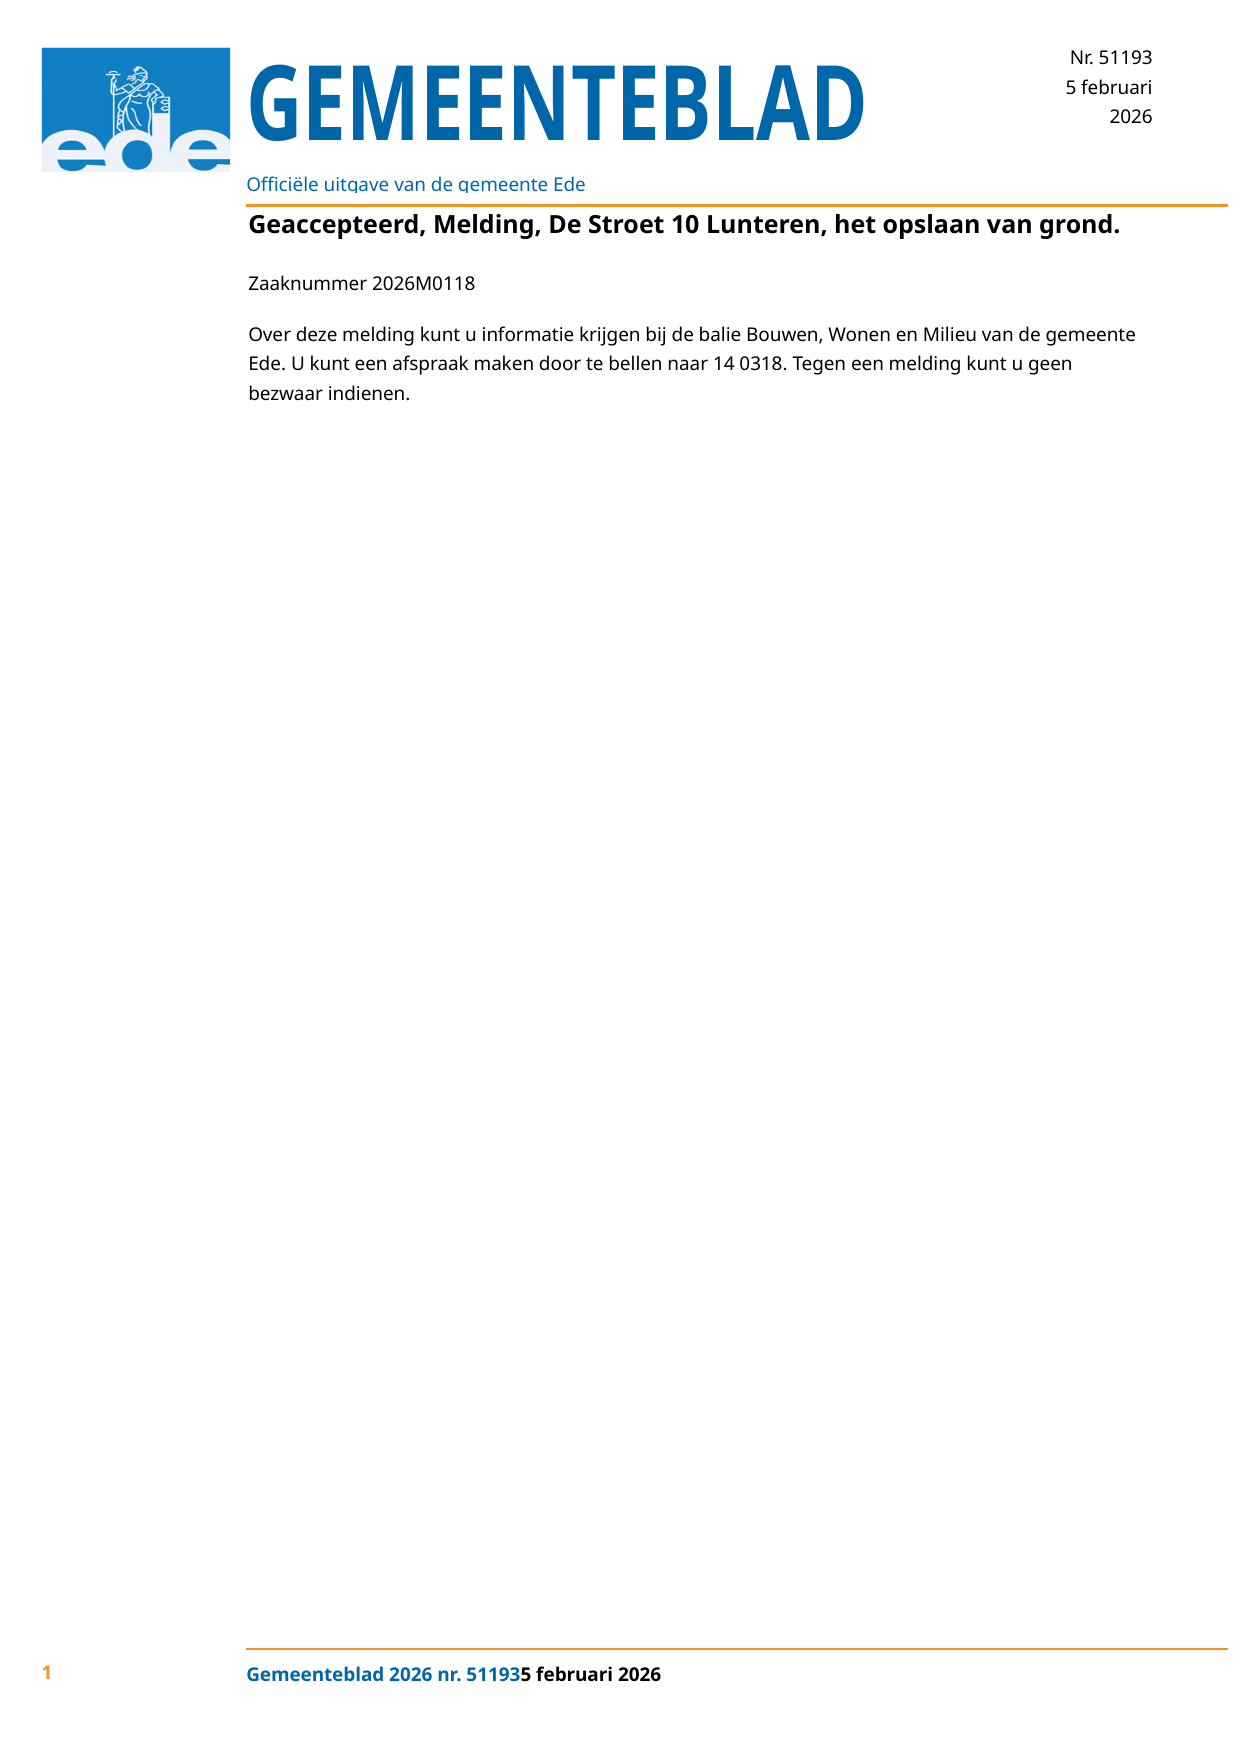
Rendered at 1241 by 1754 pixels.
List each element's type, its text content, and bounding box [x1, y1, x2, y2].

picture [41, 47, 231, 172]
text Over deze melding kunt u informatie krijgen bij de balie Bouwen, Wonen en Milieu van de gemeente Ede. U kunt een afspraak maken door te bellen naar 14 0318. Tegen een melding kunt u geen bezwaar indienen. [248, 321, 1152, 406]
text Zaaknummer 2026M0118 [248, 270, 1152, 296]
text Geaccepteerd, Melding, De Stroet 10 Lunteren, het opslaan van grond. [248, 207, 1152, 241]
